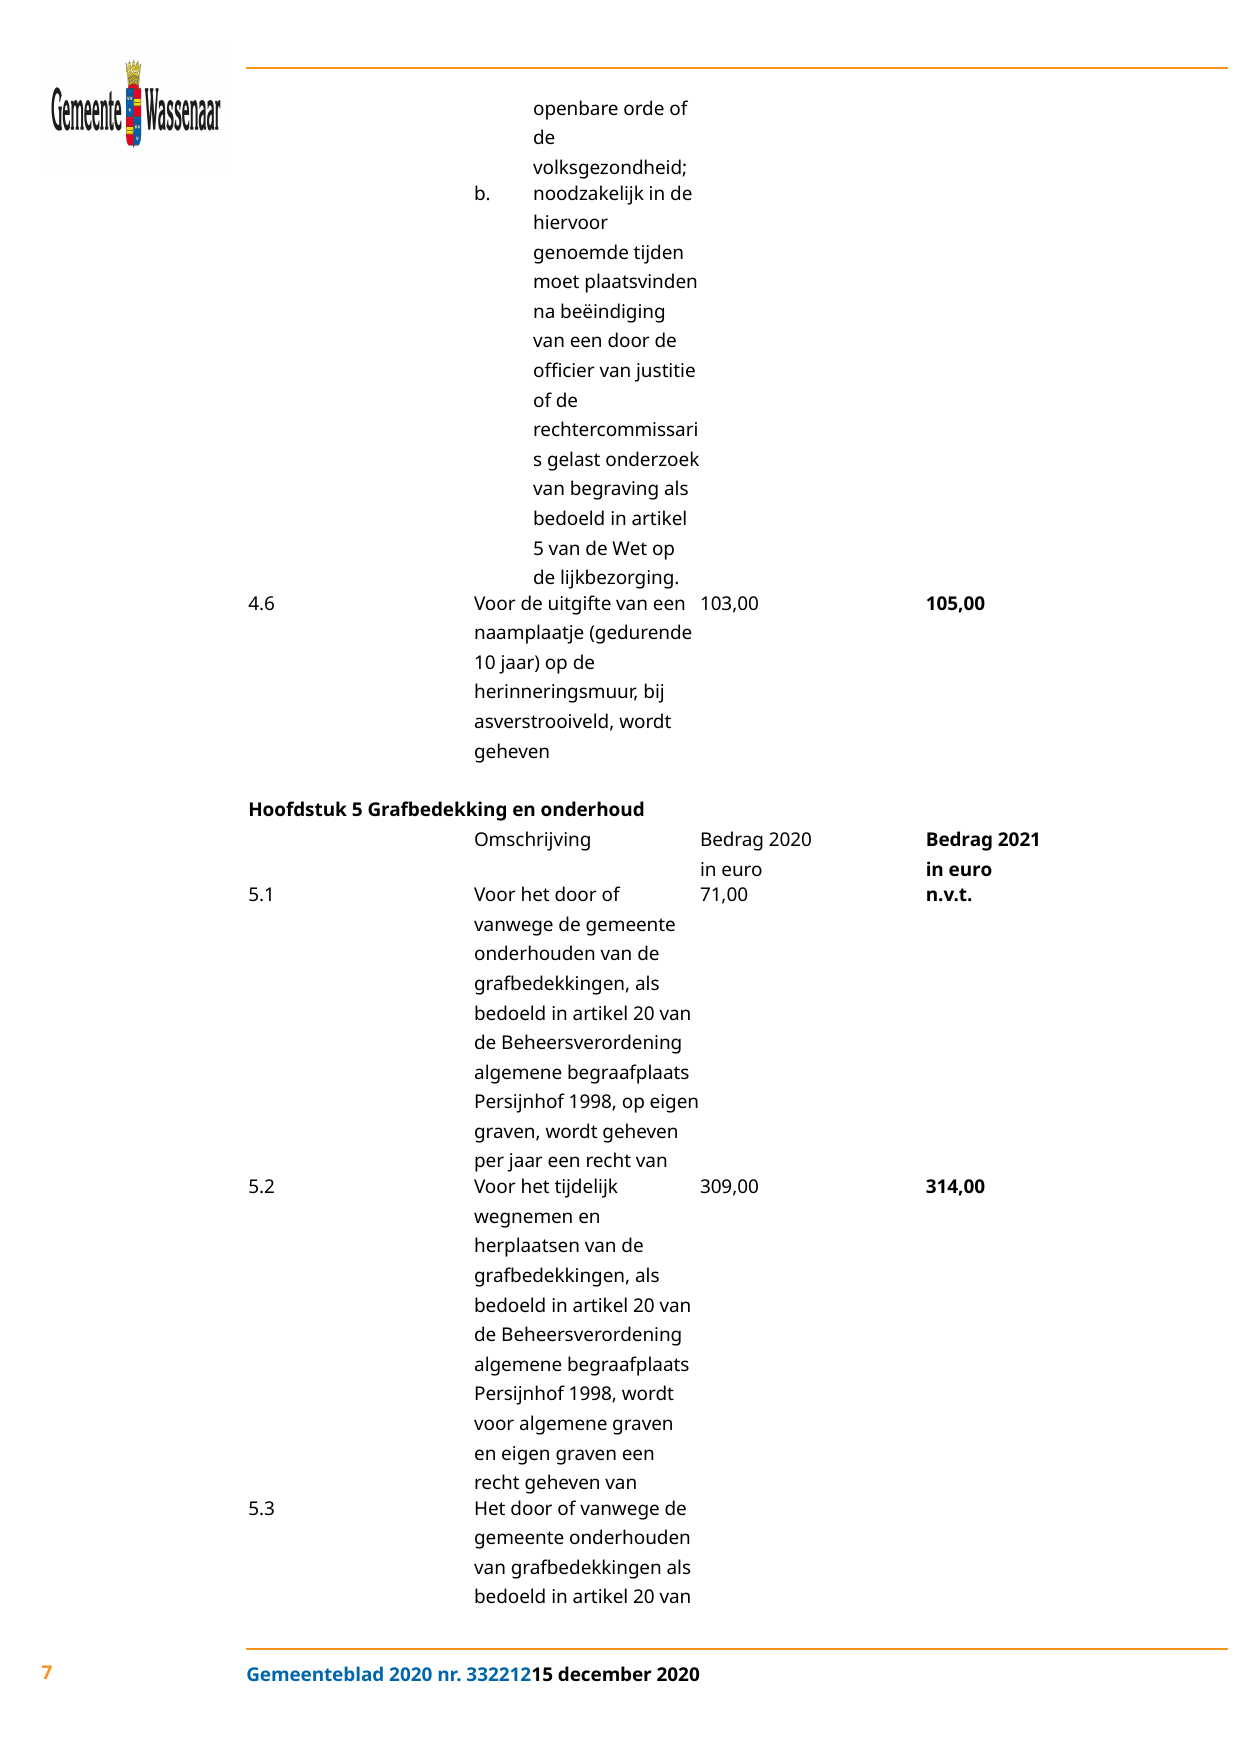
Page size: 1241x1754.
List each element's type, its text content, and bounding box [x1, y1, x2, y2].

table_cell noodzakelijk in de hiervoor genoemde tijden moet plaatsvinden na beëindiging van een door de officier van justitie of de rechtercommissaris gelast onderzoek van begraving als bedoeld in artikel 5 van de Wet op de lijkbezorging. [474, 180, 700, 590]
table_header [248, 826, 474, 881]
table_cell [700, 1495, 926, 1604]
table_cell [700, 180, 926, 590]
picture [41, 47, 231, 172]
table_cell [700, 95, 926, 180]
table_cell [248, 95, 474, 180]
table_cell n.v.t. [926, 881, 1152, 1173]
table_cell 5.2 [248, 1174, 474, 1495]
table_cell 4.6 [248, 590, 474, 764]
table_cell [248, 180, 474, 590]
table_cell [926, 95, 1152, 180]
table_cell 71,00 [700, 881, 926, 1173]
table_cell 5.1 [248, 881, 474, 1173]
table_header Omschrijving [474, 826, 700, 881]
text Hoofdstuk 5 Grafbedekking en onderhoud [248, 796, 1152, 822]
table_cell 103,00 [700, 590, 926, 764]
table_cell [926, 1495, 1152, 1604]
table_cell 105,00 [926, 590, 1152, 764]
table_cell 314,00 [926, 1174, 1152, 1495]
table_cell 5.3 [248, 1495, 474, 1604]
table_header Bedrag 2020 in euro [700, 826, 926, 881]
table_cell [926, 180, 1152, 590]
table_cell Voor het tijdelijk wegnemen en herplaatsen van de grafbedekkingen, als bedoeld in artikel 20 van de Beheersverordening algemene begraafplaats Persijnhof 1998, wordt voor algemene graven en eigen graven een recht geheven van [474, 1174, 700, 1495]
table_header Bedrag 2021 in euro [926, 826, 1152, 881]
table_cell Het door of vanwege de gemeente onderhouden van grafbedekkingen als bedoeld in artikel 20 van [474, 1495, 700, 1604]
table_cell 309,00 [700, 1174, 926, 1495]
table_cell Voor de uitgifte van een naamplaatje (gedurende 10 jaar) op de herinneringsmuur, bij asverstrooiveld, wordt geheven [474, 590, 700, 764]
table_cell Voor het door of vanwege de gemeente onderhouden van de grafbedekkingen, als bedoeld in artikel 20 van de Beheersverordening algemene begraafplaats Persijnhof 1998, op eigen graven, wordt geheven per jaar een recht van [474, 881, 700, 1173]
table_cell openbare orde of de volksgezondheid; [474, 95, 700, 180]
